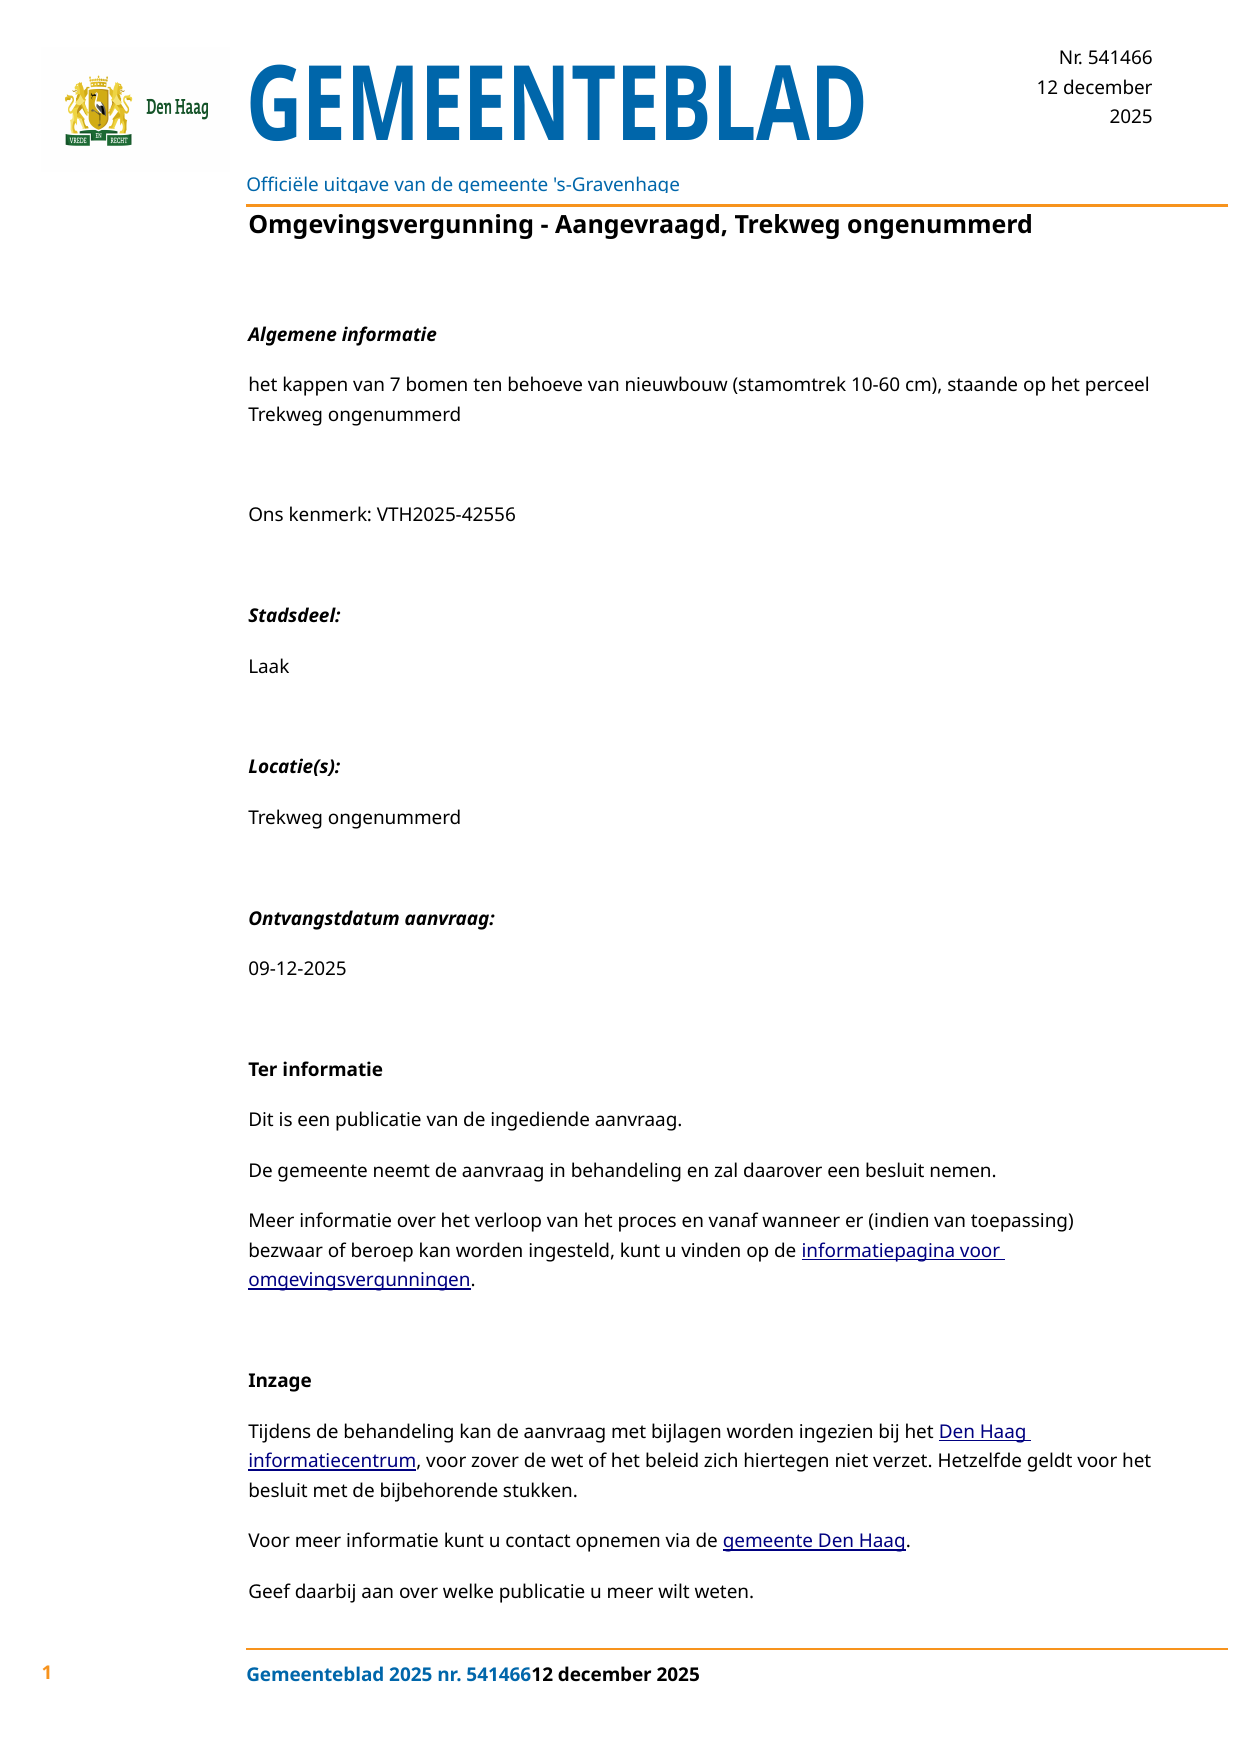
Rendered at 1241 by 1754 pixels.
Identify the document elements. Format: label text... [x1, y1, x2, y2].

text Stadsdeel: [248, 602, 1152, 628]
text Ons kenmerk: VTH2025-42556 [248, 502, 1152, 527]
text Locatie(s): [248, 754, 1152, 779]
text het kappen van 7 bomen ten behoeve van nieuwbouw (stamomtrek 10-60 cm), staande op het perceel Trekweg ongenummerd [248, 371, 1152, 426]
text Geef daarbij aan over welke publicatie u meer wilt weten. [248, 1578, 1152, 1603]
text Omgevingsvergunning - Aangevraagd, Trekweg ongenummerd [248, 207, 1152, 241]
text Laak [248, 653, 1152, 678]
text Dit is een publicatie van de ingediende aanvraag. [248, 1107, 1152, 1132]
text Trekweg ongenummerd [248, 804, 1152, 830]
text 09-12-2025 [248, 955, 1152, 981]
text Inzage [248, 1367, 1152, 1393]
text Algemene informatie [248, 321, 1152, 346]
text Ontvangstdatum aanvraag: [248, 905, 1152, 931]
picture [41, 47, 231, 172]
text Voor meer informatie kunt u contact opnemen via de gemeente Den Haag. [248, 1527, 1152, 1553]
text De gemeente neemt de aanvraag in behandeling en zal daarover een besluit nemen. [248, 1157, 1152, 1183]
text Meer informatie over het verloop van het proces en vanaf wanneer er (indien van toepassing) bezwaar of beroep kan worden ingesteld, kunt u vinden op de informatiepagina voor omgevingsvergunningen. [248, 1207, 1152, 1292]
text Ter informatie [248, 1056, 1152, 1082]
text Tijdens de behandeling kan de aanvraag met bijlagen worden ingezien bij het Den Haag informatiecentrum, voor zover de wet of het beleid zich hiertegen niet verzet. Hetzelfde geldt voor het besluit met de bijbehorende stukken. [248, 1418, 1152, 1503]
